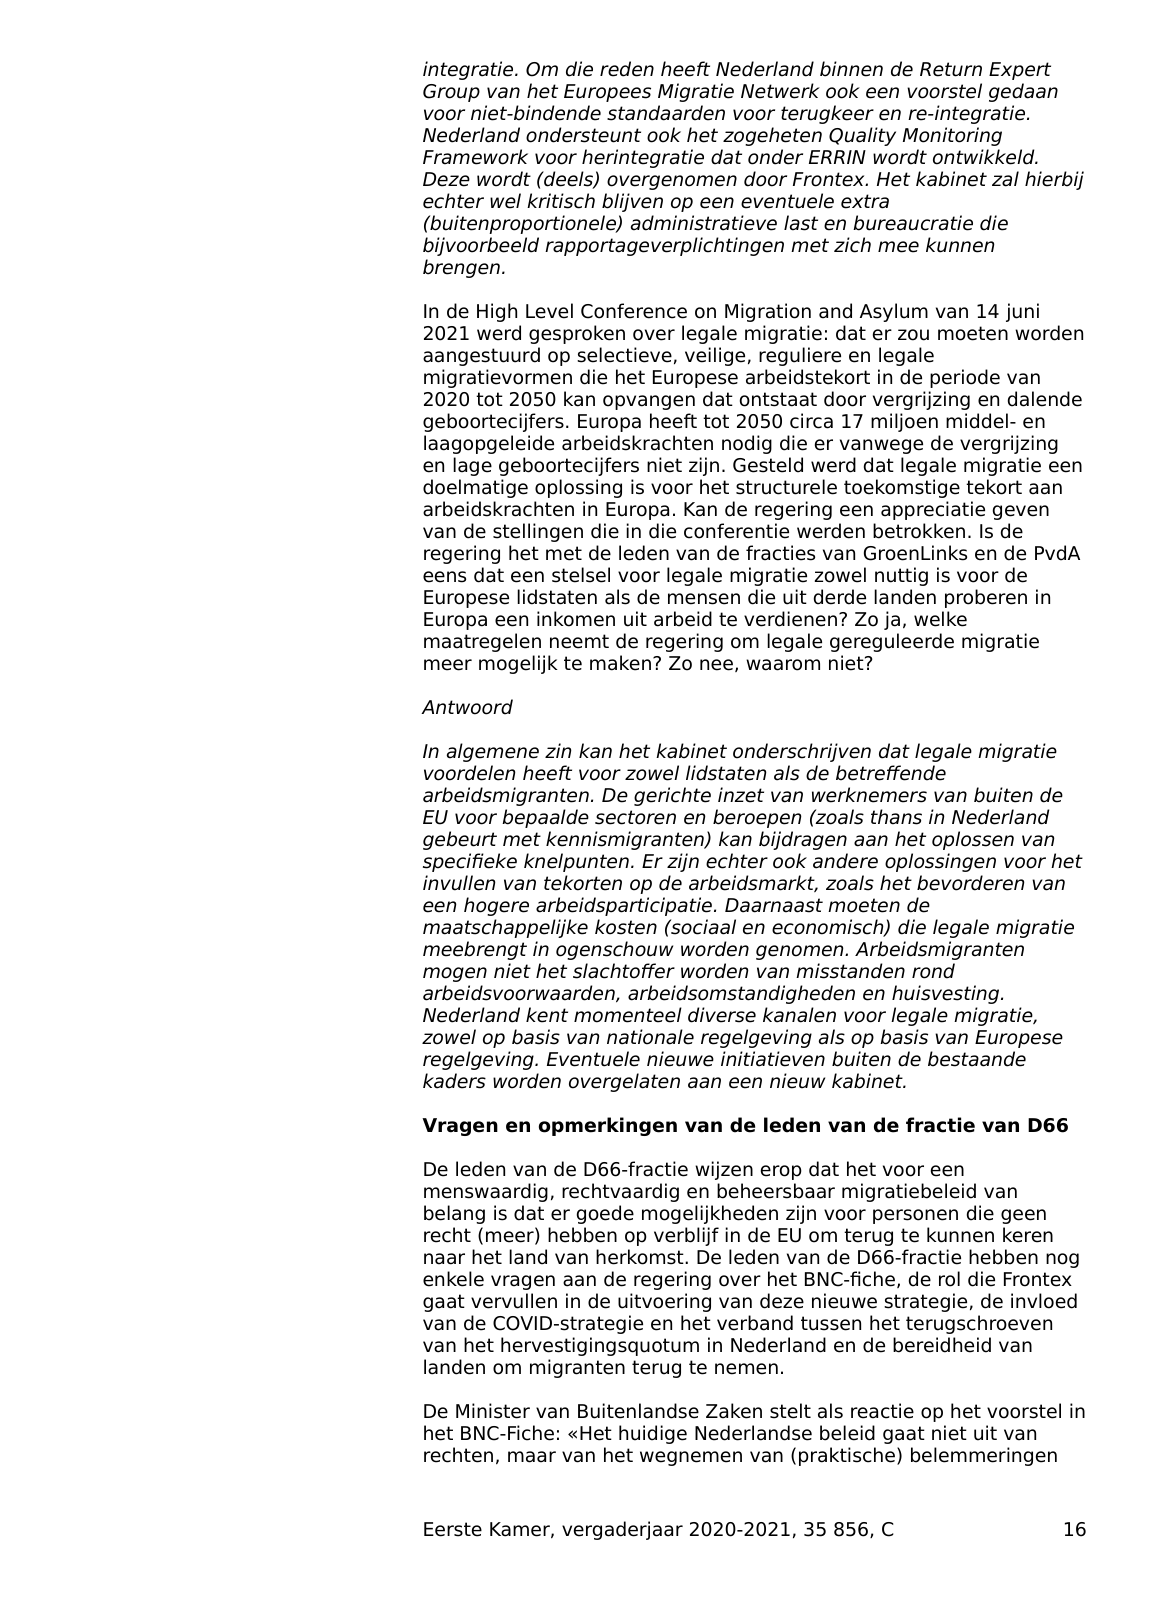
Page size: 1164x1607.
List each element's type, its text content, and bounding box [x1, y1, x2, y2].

text In algemene zin kan het kabinet onderschrijven dat legale migratie voordelen heeft voor zowel lidstaten als de betreffende arbeidsmigranten. De gerichte inzet van werknemers van buiten de EU voor bepaalde sectoren en beroepen (zoals thans in Nederland gebeurt met kennismigranten) kan bijdragen aan het oplossen van specifieke knelpunten. Er zijn echter ook andere oplossingen voor het invullen van tekorten op de arbeidsmarkt, zoals het bevorderen van een hogere arbeidsparticipatie. Daarnaast moeten de maatschappelijke kosten (sociaal en economisch) die legale migratie meebrengt in ogenschouw worden genomen. Arbeidsmigranten mogen niet het slachtoffer worden van misstanden rond arbeidsvoorwaarden, arbeidsomstandigheden en huisvesting. Nederland kent momenteel diverse kanalen voor legale migratie, zowel op basis van nationale regelgeving als op basis van Europese regelgeving. Eventuele nieuwe initiatieven buiten de bestaande kaders worden overgelaten aan een nieuw kabinet. [422, 741, 1087, 1093]
text De Minister van Buitenlandse Zaken stelt als reactie op het voorstel in het BNC-Fiche: «Het huidige Nederlandse beleid gaat niet uit van rechten, maar van het wegnemen van (praktische) belemmeringen [422, 1401, 1087, 1467]
text integratie. Om die reden heeft Nederland binnen de Return Expert Group van het Europees Migratie Netwerk ook een voorstel gedaan voor niet-bindende standaarden voor terugkeer en re-integratie. Nederland ondersteunt ook het zogeheten Quality Monitoring Framework voor herintegratie dat onder ERRIN wordt ontwikkeld. Deze wordt (deels) overgenomen door Frontex. Het kabinet zal hierbij echter wel kritisch blijven op een eventuele extra (buitenproportionele) administratieve last en bureaucratie die bijvoorbeeld rapportageverplichtingen met zich mee kunnen brengen. [422, 59, 1087, 279]
subtitle Vragen en opmerkingen van de leden van de fractie van D66 [422, 1115, 1087, 1137]
subtitle Antwoord [422, 697, 1087, 719]
text De leden van de D66-fractie wijzen erop dat het voor een menswaardig, rechtvaardig en beheersbaar migratiebeleid van belang is dat er goede mogelijkheden zijn voor personen die geen recht (meer) hebben op verblijf in de EU om terug te kunnen keren naar het land van herkomst. De leden van de D66-fractie hebben nog enkele vragen aan de regering over het BNC-fiche, de rol die Frontex gaat vervullen in de uitvoering van deze nieuwe strategie, de invloed van de COVID-strategie en het verband tussen het terugschroeven van het hervestigingsquotum in Nederland en de bereidheid van landen om migranten terug te nemen. [422, 1159, 1087, 1379]
text In de High Level Conference on Migration and Asylum van 14 juni 2021 werd gesproken over legale migratie: dat er zou moeten worden aangestuurd op selectieve, veilige, reguliere en legale migratievormen die het Europese arbeidstekort in de periode van 2020 tot 2050 kan opvangen dat ontstaat door vergrijzing en dalende geboortecijfers. Europa heeft tot 2050 circa 17 miljoen middel- en laagopgeleide arbeidskrachten nodig die er vanwege de vergrijzing en lage geboortecijfers niet zijn. Gesteld werd dat legale migratie een doelmatige oplossing is voor het structurele toekomstige tekort aan arbeidskrachten in Europa. Kan de regering een appreciatie geven van de stellingen die in die conferentie werden betrokken. Is de regering het met de leden van de fracties van GroenLinks en de PvdA eens dat een stelsel voor legale migratie zowel nuttig is voor de Europese lidstaten als de mensen die uit derde landen proberen in Europa een inkomen uit arbeid te verdienen? Zo ja, welke maatregelen neemt de regering om legale gereguleerde migratie meer mogelijk te maken? Zo nee, waarom niet? [422, 301, 1087, 675]
